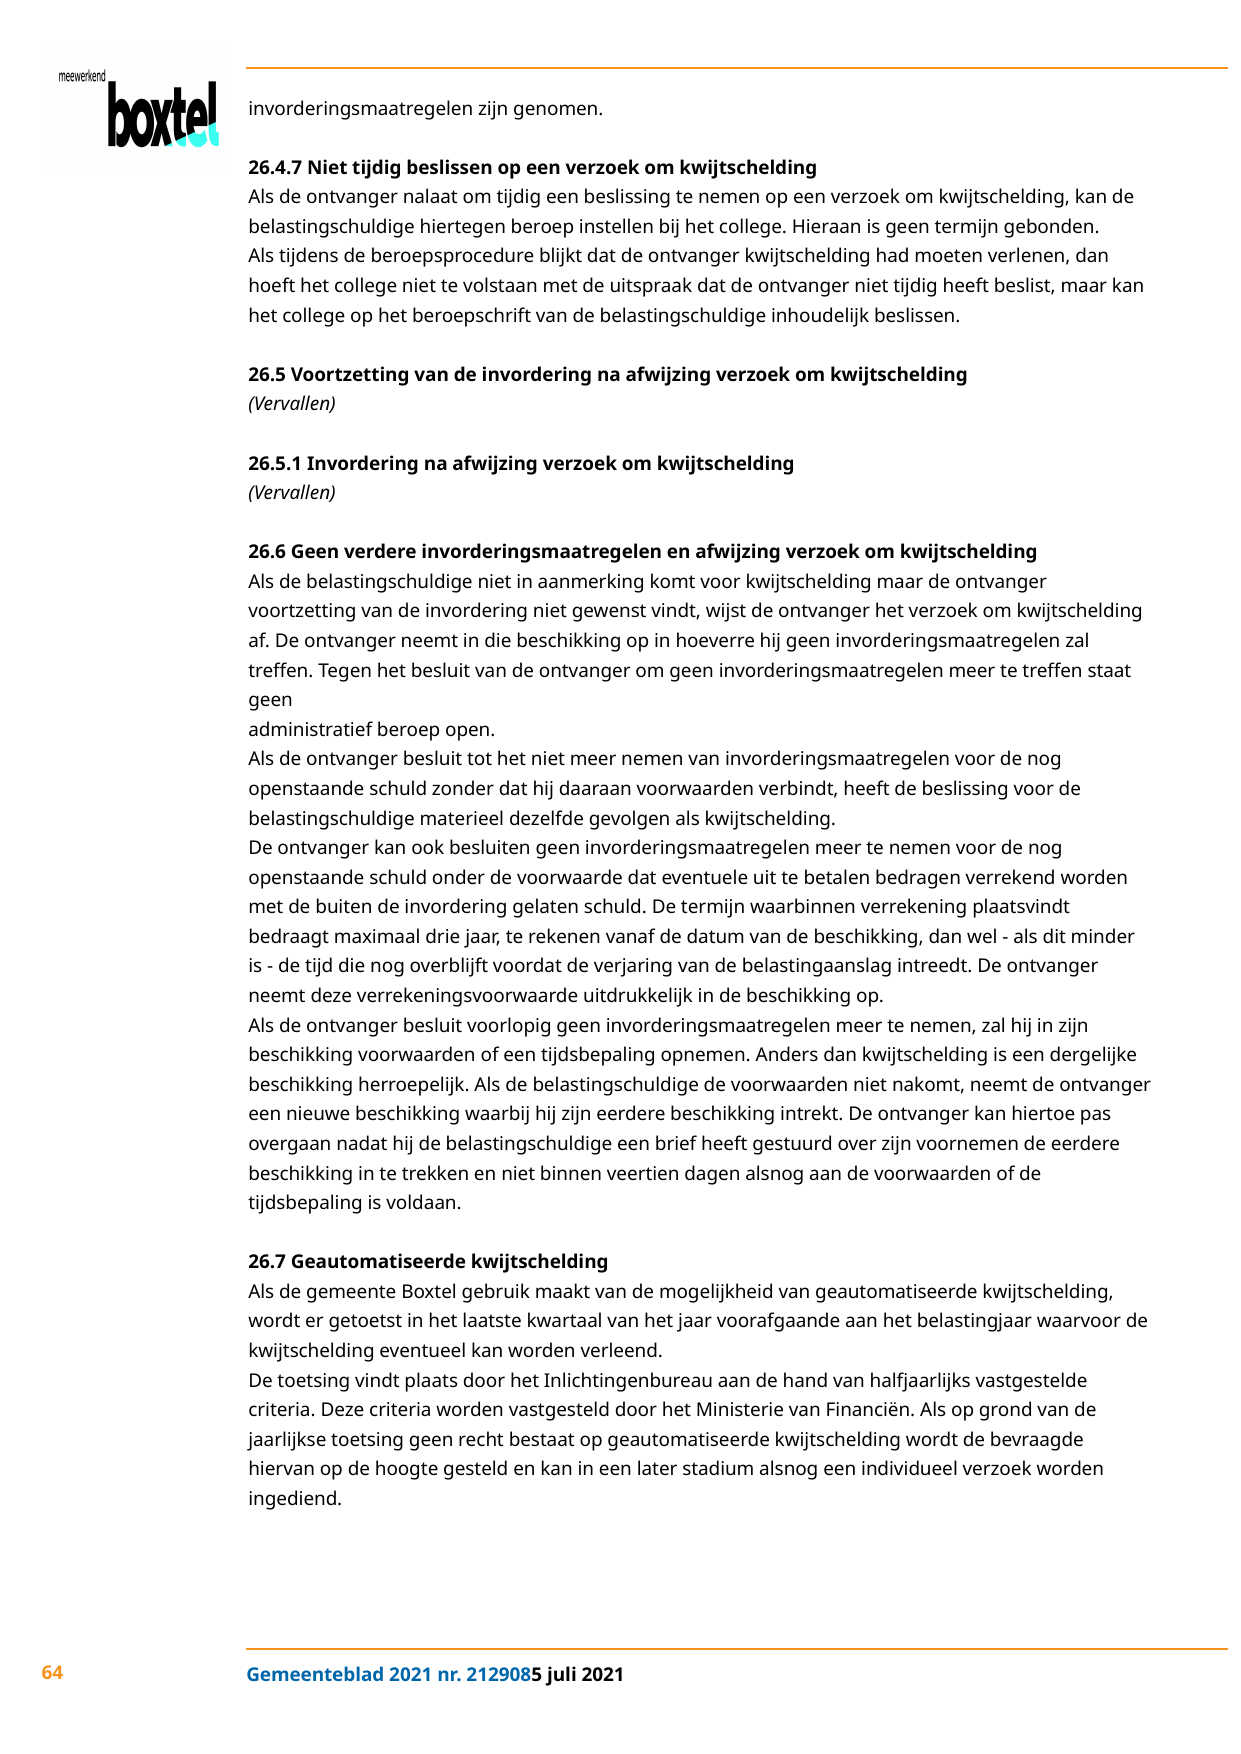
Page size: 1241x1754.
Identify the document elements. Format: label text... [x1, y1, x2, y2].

text 26.7 Geautomatiseerde kwijtschelding [248, 1248, 1152, 1274]
picture [41, 47, 231, 172]
text 26.4.7 Niet tijdig beslissen op een verzoek om kwijtschelding [248, 154, 1152, 180]
text 26.5 Voortzetting van de invordering na afwijzing verzoek om kwijtschelding [248, 361, 1152, 387]
text (Vervallen) [248, 479, 1152, 505]
text Als de gemeente Boxtel gebruik maakt van de mogelijkheid van geautomatiseerde kwijtschelding, wordt er getoetst in het laatste kwartaal van het jaar voorafgaande aan het belastingjaar waarvoor de kwijtschelding eventueel kan worden verleend. [248, 1278, 1152, 1363]
text Als tijdens de beroepsprocedure blijkt dat de ontvanger kwijtschelding had moeten verlenen, dan hoeft het college niet te volstaan met de uitspraak dat de ontvanger niet tijdig heeft beslist, maar kan het college op het beroepschrift van de belastingschuldige inhoudelijk beslissen. [248, 243, 1152, 328]
text De toetsing vindt plaats door het Inlichtingenbureau aan de hand van halfjaarlijks vastgestelde criteria. Deze criteria worden vastgesteld door het Ministerie van Financiën. Als op grond van de jaarlijkse toetsing geen recht bestaat op geautomatiseerde kwijtschelding wordt de bevraagde hiervan op de hoogte gesteld en kan in een later stadium alsnog een individueel verzoek worden ingediend. [248, 1367, 1152, 1511]
text De ontvanger kan ook besluiten geen invorderingsmaatregelen meer te nemen voor de nog openstaande schuld onder de voorwaarde dat eventuele uit te betalen bedragen verrekend worden met de buiten de invordering gelaten schuld. De termijn waarbinnen verrekening plaatsvindt bedraagt maximaal drie jaar, te rekenen vanaf de datum van de beschikking, dan wel - als dit minder is - de tijd die nog overblijft voordat de verjaring van de belastingaanslag intreedt. De ontvanger neemt deze verrekeningsvoorwaarde uitdrukkelijk in de beschikking op. [248, 834, 1152, 1008]
text (Vervallen) [248, 391, 1152, 416]
text 26.5.1 Invordering na afwijzing verzoek om kwijtschelding [248, 450, 1152, 476]
text Als de ontvanger besluit voorlopig geen invorderingsmaatregelen meer te nemen, zal hij in zijn beschikking voorwaarden of een tijdsbepaling opnemen. Anders dan kwijtschelding is een dergelijke beschikking herroepelijk. Als de belastingschuldige de voorwaarden niet nakomt, neemt de ontvanger een nieuwe beschikking waarbij hij zijn eerdere beschikking intrekt. De ontvanger kan hiertoe pas overgaan nadat hij de belastingschuldige een brief heeft gestuurd over zijn voornemen de eerdere beschikking in te trekken en niet binnen veertien dagen alsnog aan de voorwaarden of de tijdsbepaling is voldaan. [248, 1012, 1152, 1215]
text 26.6 Geen verdere invorderingsmaatregelen en afwijzing verzoek om kwijtschelding [248, 538, 1152, 564]
text Als de ontvanger besluit tot het niet meer nemen van invorderingsmaatregelen voor de nog openstaande schuld zonder dat hij daaraan voorwaarden verbindt, heeft de beslissing voor de belastingschuldige materieel dezelfde gevolgen als kwijtschelding. [248, 746, 1152, 831]
text Als de ontvanger nalaat om tijdig een beslissing te nemen op een verzoek om kwijtschelding, kan de belastingschuldige hiertegen beroep instellen bij het college. Hieraan is geen termijn gebonden. [248, 183, 1152, 239]
text invorderingsmaatregelen zijn genomen. [248, 95, 1152, 121]
text Als de belastingschuldige niet in aanmerking komt voor kwijtschelding maar de ontvanger voortzetting van de invordering niet gewenst vindt, wijst de ontvanger het verzoek om kwijtschelding af. De ontvanger neemt in die beschikking op in hoeverre hij geen invorderingsmaatregelen zal treffen. Tegen het besluit van de ontvanger om geen invorderingsmaatregelen meer te treffen staat geen [248, 568, 1152, 712]
text administratief beroep open. [248, 716, 1152, 742]
